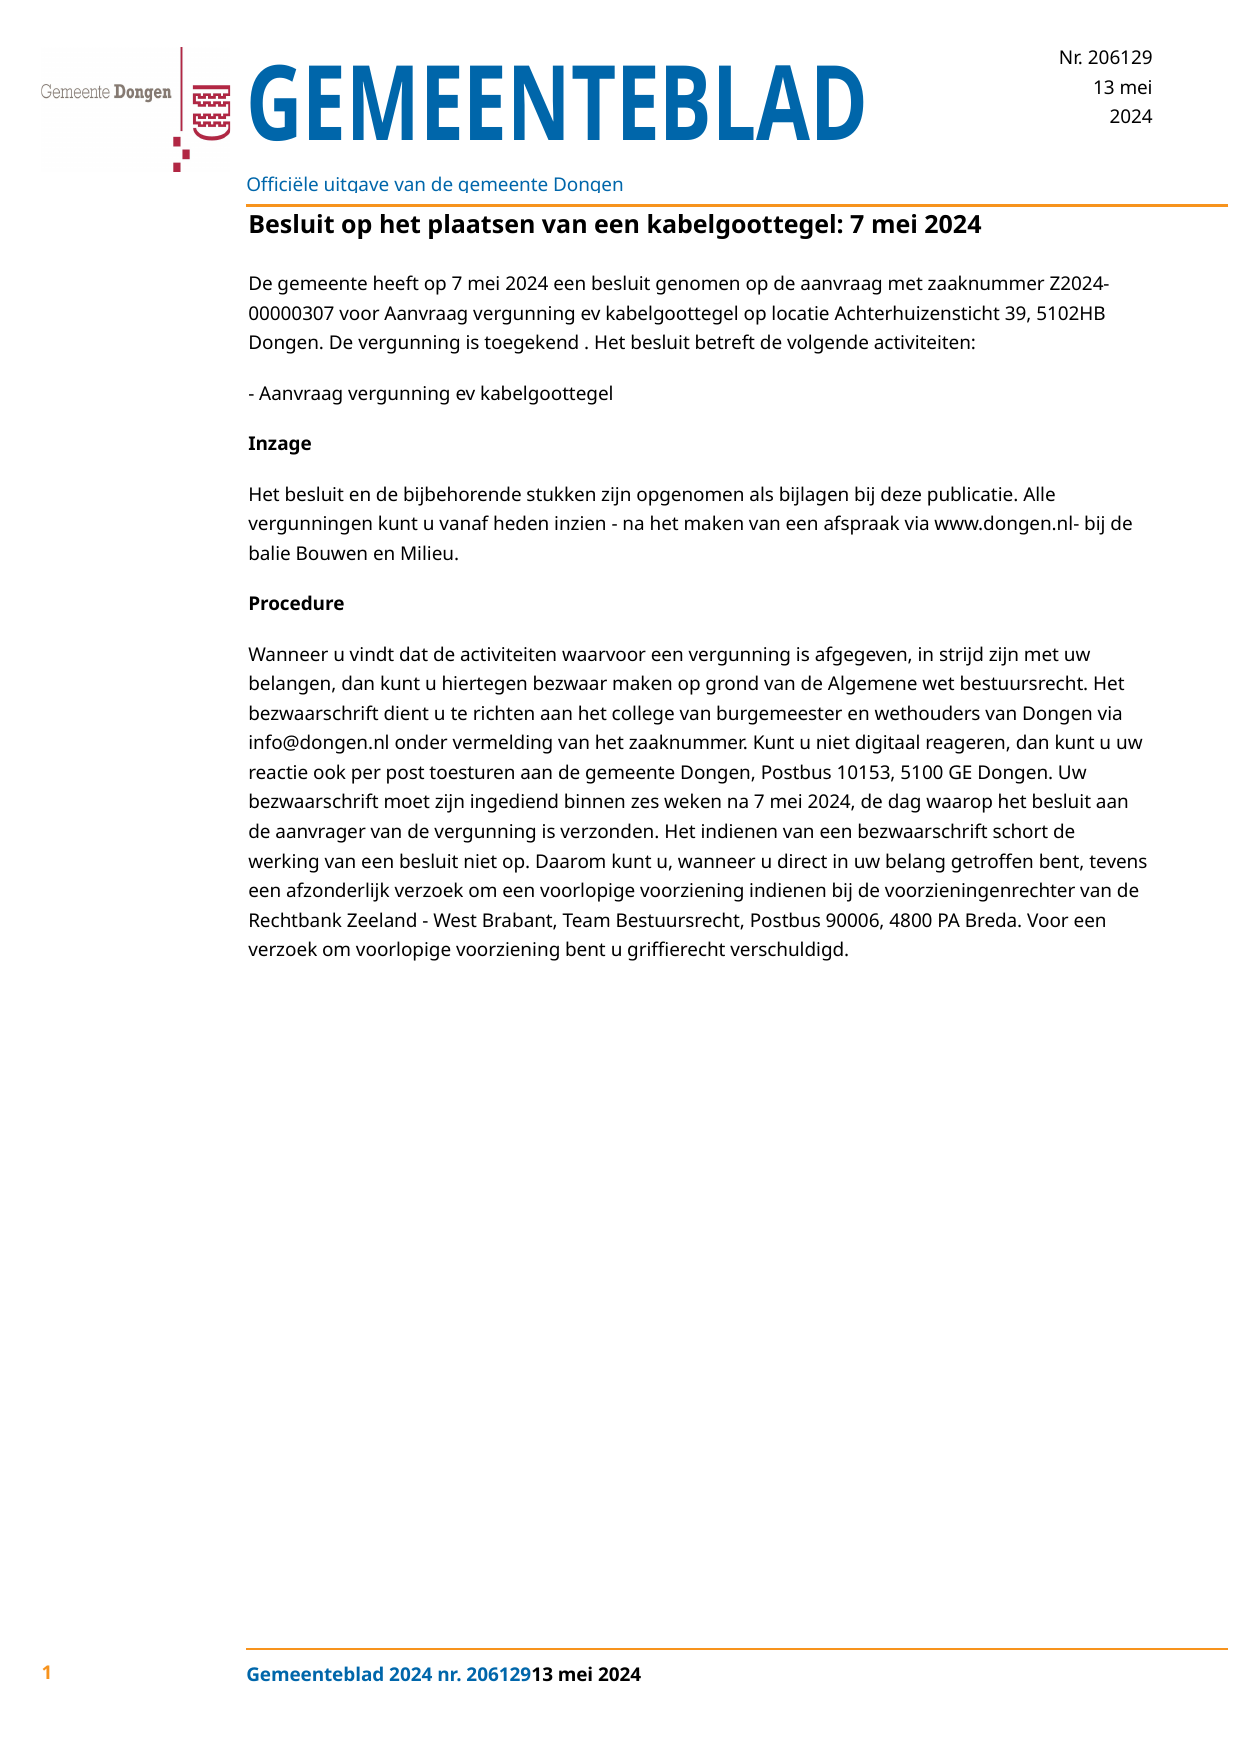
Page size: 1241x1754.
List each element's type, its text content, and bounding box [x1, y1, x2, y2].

text - Aanvraag vergunning ev kabelgoottegel [248, 380, 1152, 406]
text Inzage [248, 430, 1152, 456]
text De gemeente heeft op 7 mei 2024 een besluit genomen op de aanvraag met zaaknummer Z2024-00000307 voor Aanvraag vergunning ev kabelgoottegel op locatie Achterhuizensticht 39, 5102HB Dongen. De vergunning is toegekend . Het besluit betreft de volgende activiteiten: [248, 270, 1152, 355]
text Het besluit en de bijbehorende stukken zijn opgenomen als bijlagen bij deze publicatie. Alle vergunningen kunt u vanaf heden inzien - na het maken van een afspraak via www.dongen.nl- bij de balie Bouwen en Milieu. [248, 481, 1152, 566]
text Procedure [248, 590, 1152, 616]
text Wanneer u vindt dat de activiteiten waarvoor een vergunning is afgegeven, in strijd zijn met uw belangen, dan kunt u hiertegen bezwaar maken op grond van de Algemene wet bestuursrecht. Het bezwaarschrift dient u te richten aan het college van burgemeester en wethouders van Dongen via info@dongen.nl onder vermelding van het zaaknummer. Kunt u niet digitaal reageren, dan kunt u uw reactie ook per post toesturen aan de gemeente Dongen, Postbus 10153, 5100 GE Dongen. Uw bezwaarschrift moet zijn ingediend binnen zes weken na 7 mei 2024, de dag waarop het besluit aan de aanvrager van de vergunning is verzonden. Het indienen van een bezwaarschrift schort de werking van een besluit niet op. Daarom kunt u, wanneer u direct in uw belang getroffen bent, tevens een afzonderlijk verzoek om een voorlopige voorziening indienen bij de voorzieningenrechter van de Rechtbank Zeeland - West Brabant, Team Bestuursrecht, Postbus 90006, 4800 PA Breda. Voor een verzoek om voorlopige voorziening bent u griffierecht verschuldigd. [248, 641, 1152, 962]
picture [41, 47, 231, 172]
text Besluit op het plaatsen van een kabelgoottegel: 7 mei 2024 [248, 207, 1152, 241]
